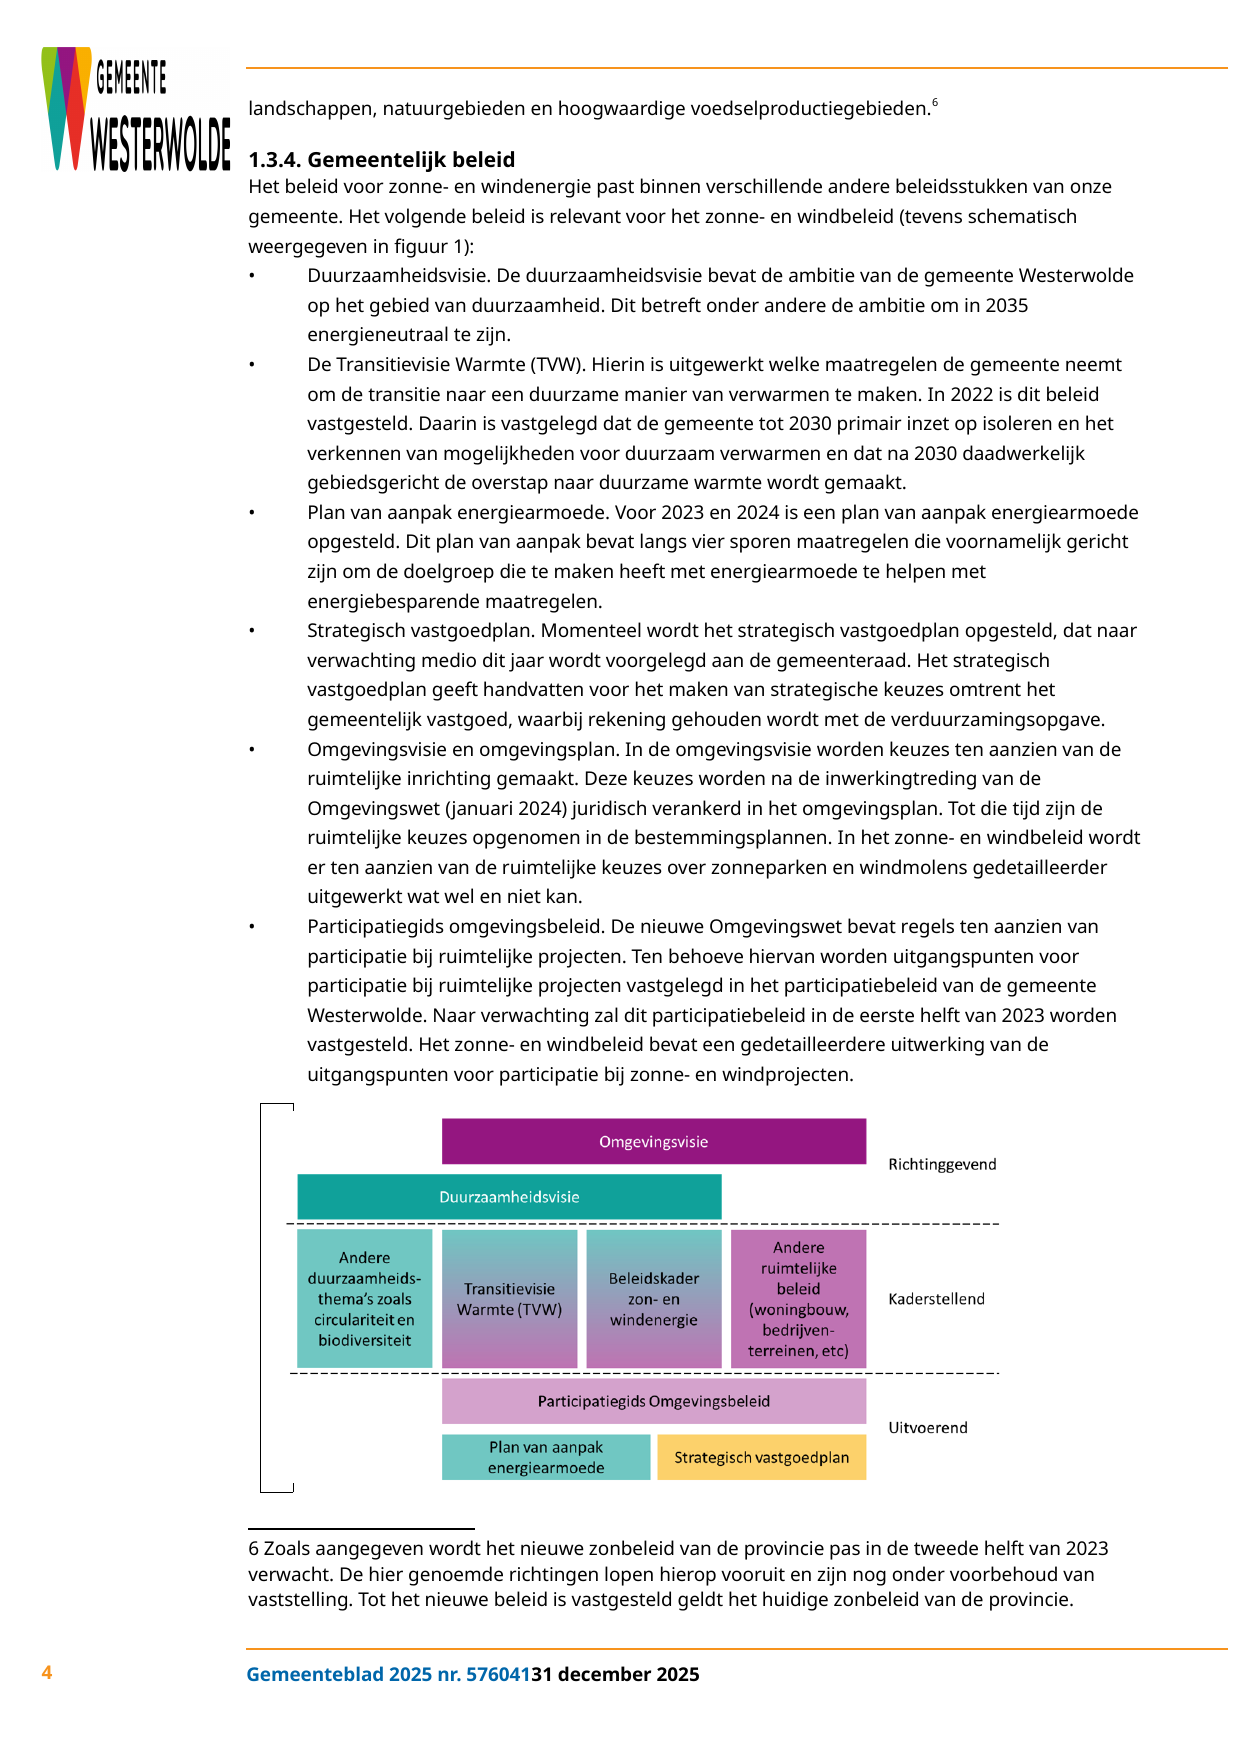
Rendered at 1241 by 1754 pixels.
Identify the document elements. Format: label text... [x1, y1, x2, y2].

list De Transitievisie Warmte (TVW). Hierin is uitgewerkt welke maatregelen de gemeente neemt om de transitie naar een duurzame manier van verwarmen te maken. In 2022 is dit beleid vastgesteld. Daarin is vastgelegd dat de gemeente tot 2030 primair inzet op isoleren en het verkennen van mogelijkheden voor duurzaam verwarmen en dat na 2030 daadwerkelijk gebiedsgericht de overstap naar duurzame warmte wordt gemaakt. [248, 351, 1152, 495]
text Het beleid voor zonne- en windenergie past binnen verschillende andere beleidsstukken van onze gemeente. Het volgende beleid is relevant voor het zonne- en windbeleid (tevens schematisch weergegeven in figuur 1): [248, 174, 1152, 258]
picture [268, 1111, 1037, 1483]
list Duurzaamheidsvisie. De duurzaamheidsvisie bevat de ambitie van de gemeente Westerwolde op het gebied van duurzaamheid. Dit betreft onder andere de ambitie om in 2035 energieneutraal te zijn. [248, 262, 1152, 347]
text landschappen, natuurgebieden en hoogwaardige voedselproductiegebieden. [248, 95, 1152, 121]
list Omgevingsvisie en omgevingsplan. In de omgevingsvisie worden keuzes ten aanzien van de ruimtelijke inrichting gemaakt. Deze keuzes worden na de inwerkingtreding van de Omgevingswet (januari 2024) juridisch verankerd in het omgevingsplan. Tot die tijd zijn de ruimtelijke keuzes opgenomen in de bestemmingsplannen. In het zonne- en windbeleid wordt er ten aanzien van de ruimtelijke keuzes over zonneparken en windmolens gedetailleerder uitgewerkt wat wel en niet kan. [248, 736, 1152, 909]
text 1.3.4. Gemeentelijk beleid [248, 145, 1152, 174]
list Plan van aanpak energiearmoede. Voor 2023 en 2024 is een plan van aanpak energiearmoede opgesteld. Dit plan van aanpak bevat langs vier sporen maatregelen die voornamelijk gericht zijn om de doelgroep die te maken heeft met energiearmoede te helpen met energiebesparende maatregelen. [248, 499, 1152, 613]
text Zoals aangegeven wordt het nieuwe zonbeleid van de provincie pas in de tweede helft van 2023 verwacht. De hier genoemde richtingen lopen hierop vooruit en zijn nog onder voorbehoud van vaststelling. Tot het nieuwe beleid is vastgesteld geldt het huidige zonbeleid van de provincie. [248, 1535, 1152, 1612]
list Strategisch vastgoedplan. Momenteel wordt het strategisch vastgoedplan opgesteld, dat naar verwachting medio dit jaar wordt voorgelegd aan de gemeenteraad. Het strategisch vastgoedplan geeft handvatten voor het maken van strategische keuzes omtrent het gemeentelijk vastgoed, waarbij rekening gehouden wordt met de verduurzamingsopgave. [248, 617, 1152, 732]
picture [41, 47, 231, 172]
list Participatiegids omgevingsbeleid. De nieuwe Omgevingswet bevat regels ten aanzien van participatie bij ruimtelijke projecten. Ten behoeve hiervan worden uitgangspunten voor participatie bij ruimtelijke projecten vastgelegd in het participatiebeleid van de gemeente Westerwolde. Naar verwachting zal dit participatiebeleid in de eerste helft van 2023 worden vastgesteld. Het zonne- en windbeleid bevat een gedetailleerdere uitwerking van de uitgangspunten voor participatie bij zonne- en windprojecten. [248, 913, 1152, 1087]
